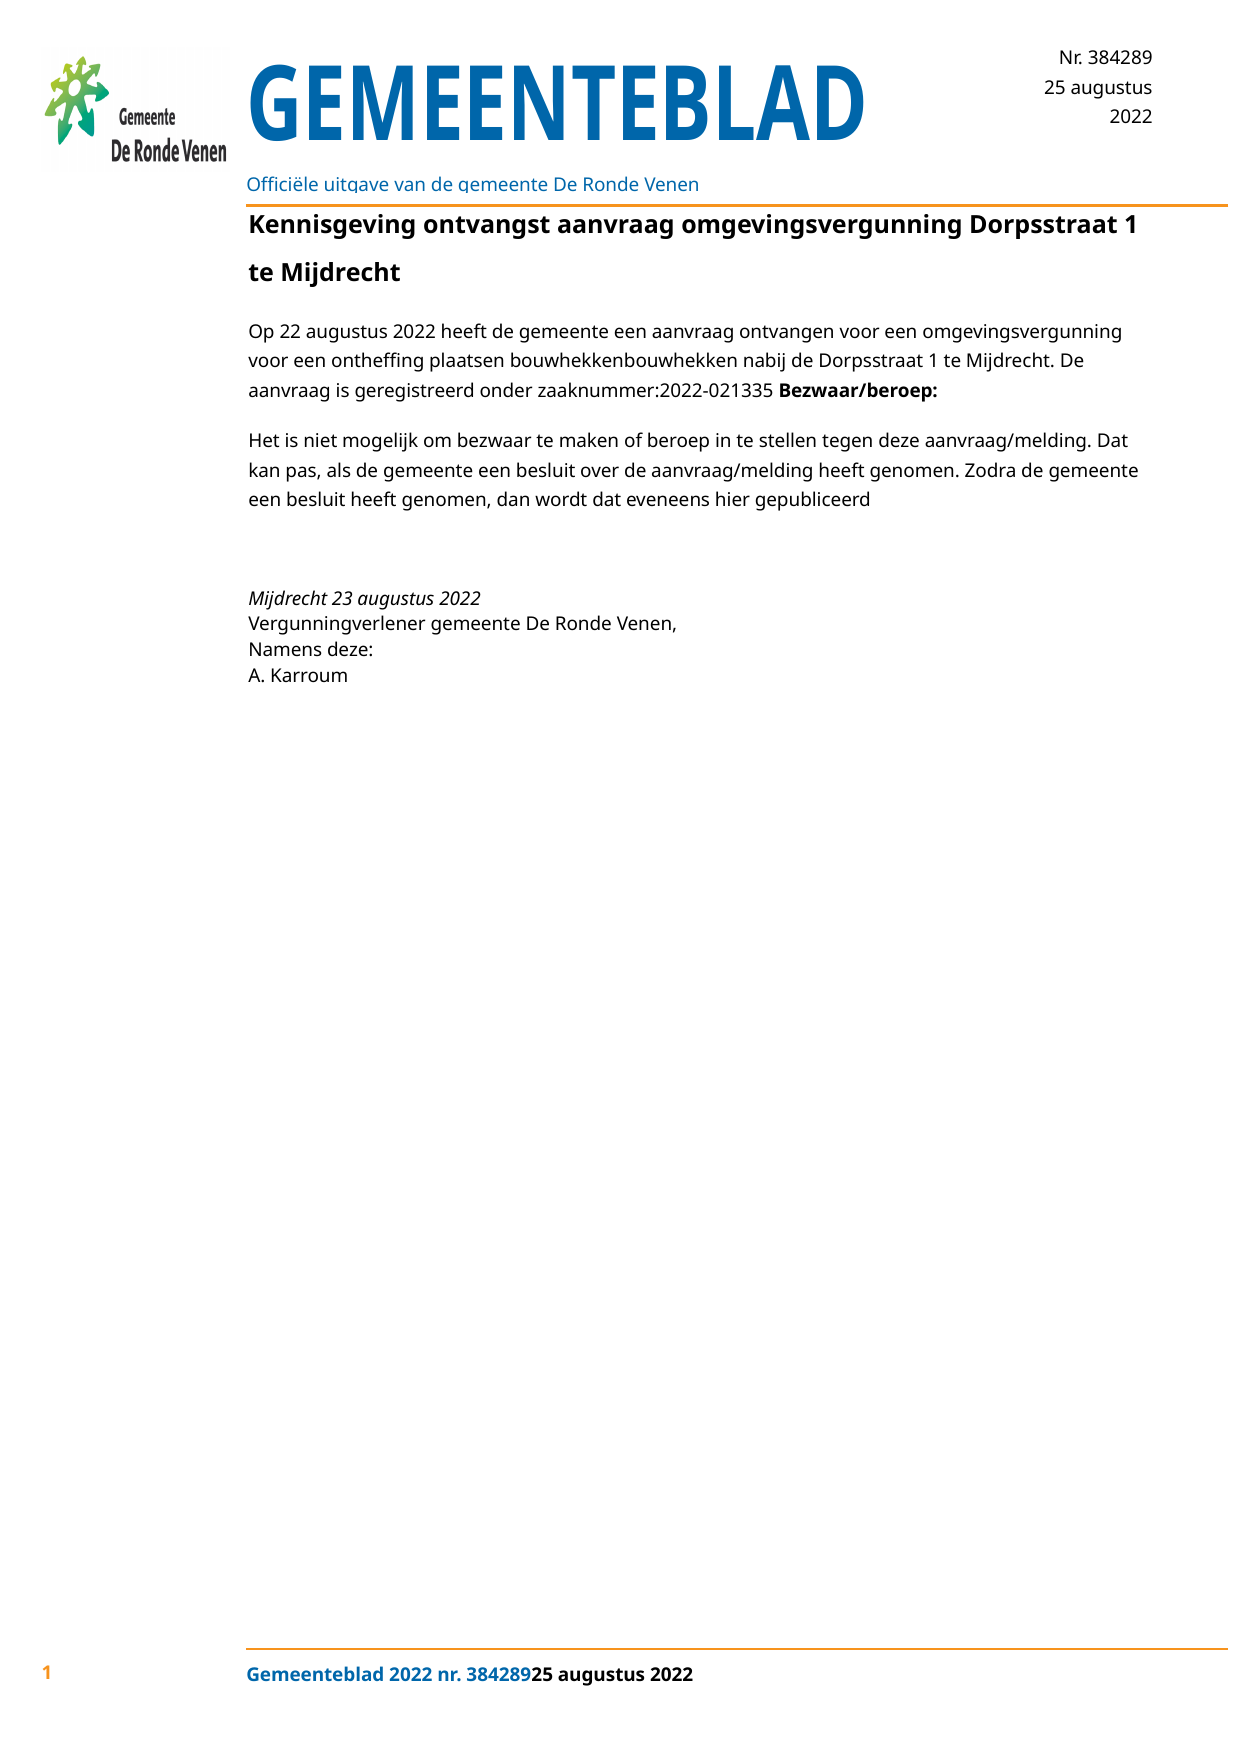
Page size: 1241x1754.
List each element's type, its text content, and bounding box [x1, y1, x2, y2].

text A. Karroum [248, 662, 1152, 688]
text Op 22 augustus 2022 heeft de gemeente een aanvraag ontvangen voor een omgevingsvergunning voor een ontheffing plaatsen bouwhekkenbouwhekken nabij de Dorpsstraat 1 te Mijdrecht. De aanvraag is geregistreerd onder zaaknummer:2022-021335 Bezwaar/beroep: [248, 318, 1152, 403]
text Het is niet mogelijk om bezwaar te maken of beroep in te stellen tegen deze aanvraag/melding. Dat kan pas, als de gemeente een besluit over de aanvraag/melding heeft genomen. Zodra de gemeente een besluit heeft genomen, dan wordt dat eveneens hier gepubliceerd [248, 427, 1152, 512]
text Mijdrecht 23 augustus 2022 [248, 585, 1152, 611]
picture [41, 47, 231, 172]
text Kennisgeving ontvangst aanvraag omgevingsvergunning Dorpsstraat 1 te Mijdrecht [248, 207, 1152, 288]
text Namens deze: [248, 636, 1152, 662]
text Vergunningverlener gemeente De Ronde Venen, [248, 611, 1152, 636]
